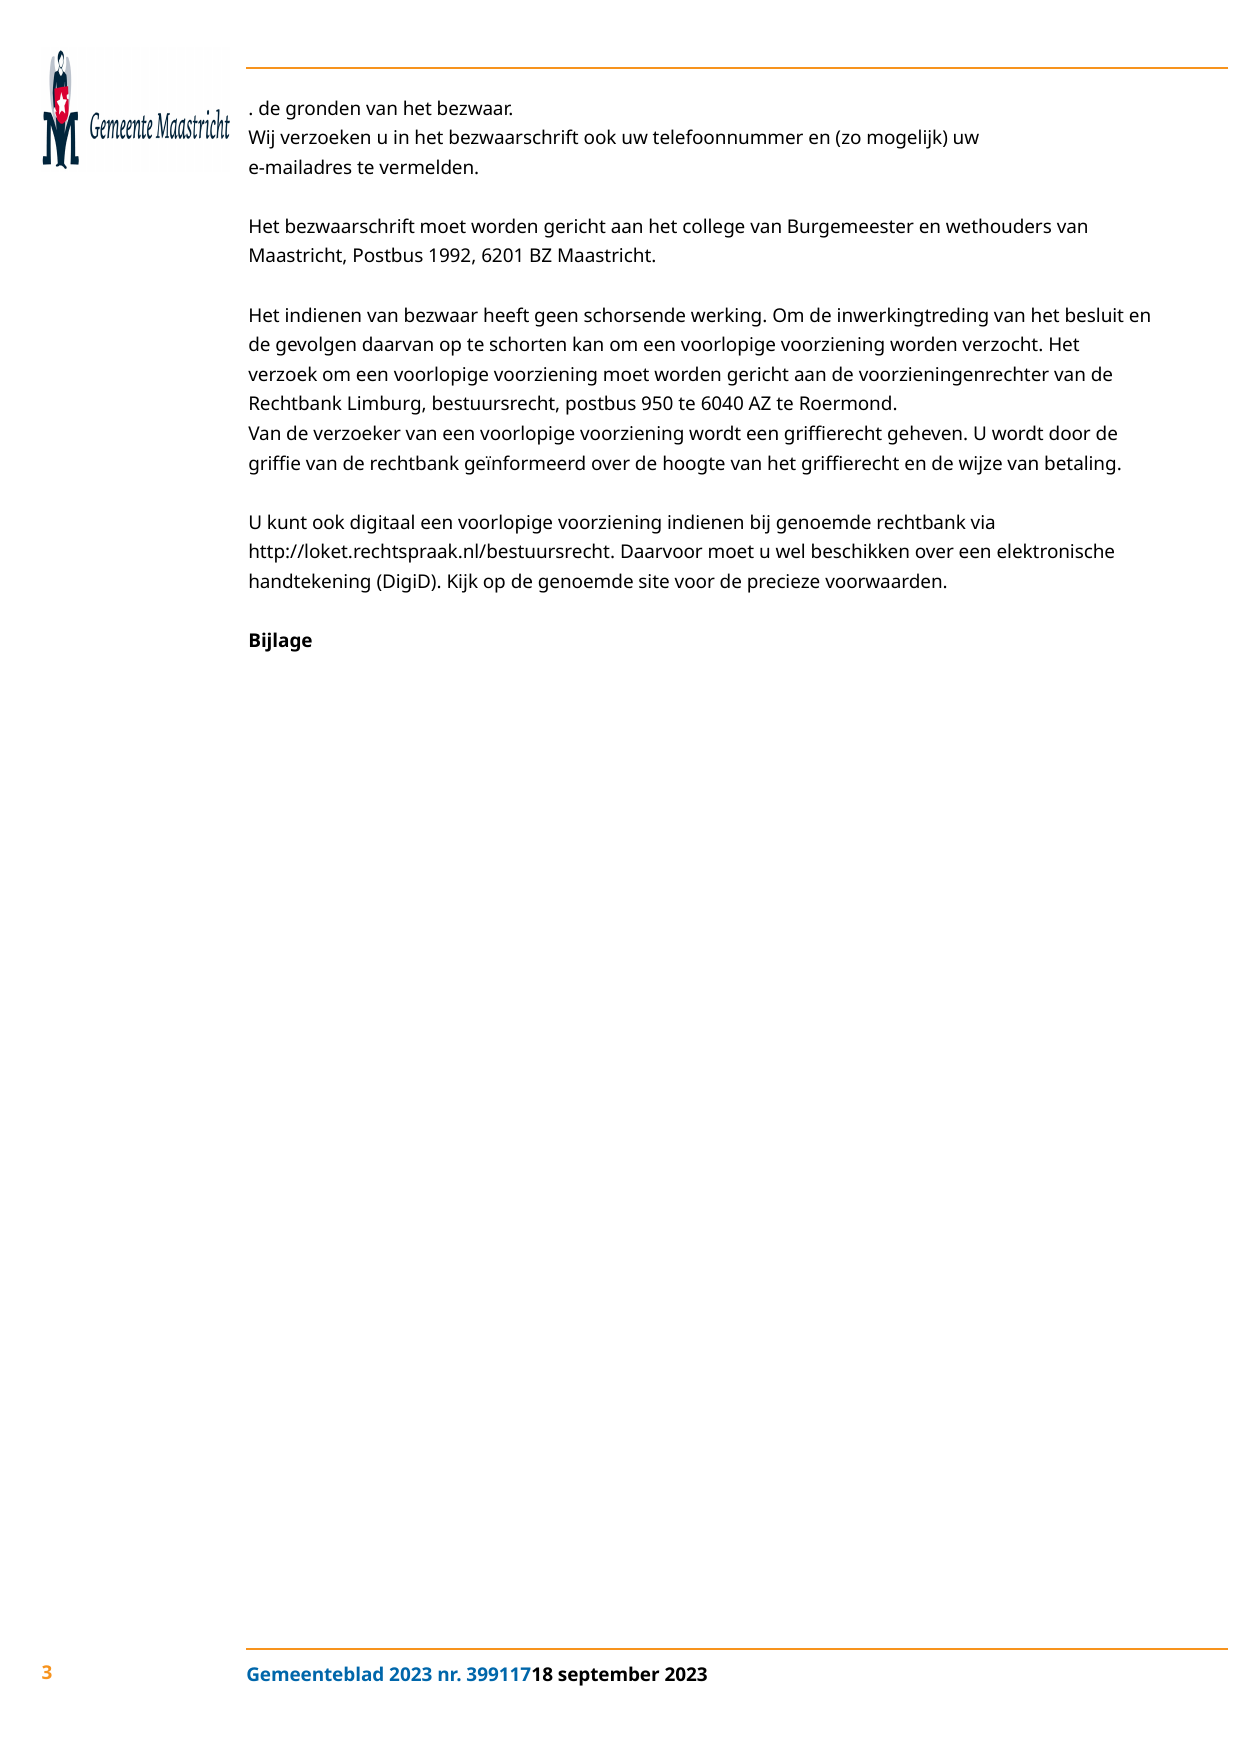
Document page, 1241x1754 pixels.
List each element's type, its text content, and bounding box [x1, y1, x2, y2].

text Het indienen van bezwaar heeft geen schorsende werking. Om de inwerkingtreding van het besluit en de gevolgen daarvan op te schorten kan om een voorlopige voorziening worden verzocht. Het verzoek om een voorlopige voorziening moet worden gericht aan de voorzieningenrechter van de Rechtbank Limburg, bestuursrecht, postbus 950 te 6040 AZ te Roermond. [248, 302, 1152, 416]
text Wij verzoeken u in het bezwaarschrift ook uw telefoonnummer en (zo mogelijk) uw [248, 124, 1152, 150]
text . de gronden van het bezwaar. [248, 95, 1152, 121]
text Van de verzoeker van een voorlopige voorziening wordt een griffierecht geheven. U wordt door de griffie van de rechtbank geïnformeerd over de hoogte van het griffierecht en de wijze van betaling. [248, 420, 1152, 476]
text Bijlage [248, 627, 1152, 653]
text Het bezwaarschrift moet worden gericht aan het college van Burgemeester en wethouders van Maastricht, Postbus 1992, 6201 BZ Maastricht. [248, 213, 1152, 268]
text U kunt ook digitaal een voorlopige voorziening indienen bij genoemde rechtbank via http://loket.rechtspraak.nl/bestuursrecht. Daarvoor moet u wel beschikken over een elektronische handtekening (DigiD). Kijk op de genoemde site voor de precieze voorwaarden. [248, 509, 1152, 594]
text e-mailadres te vermelden. [248, 154, 1152, 180]
picture [41, 47, 231, 172]
